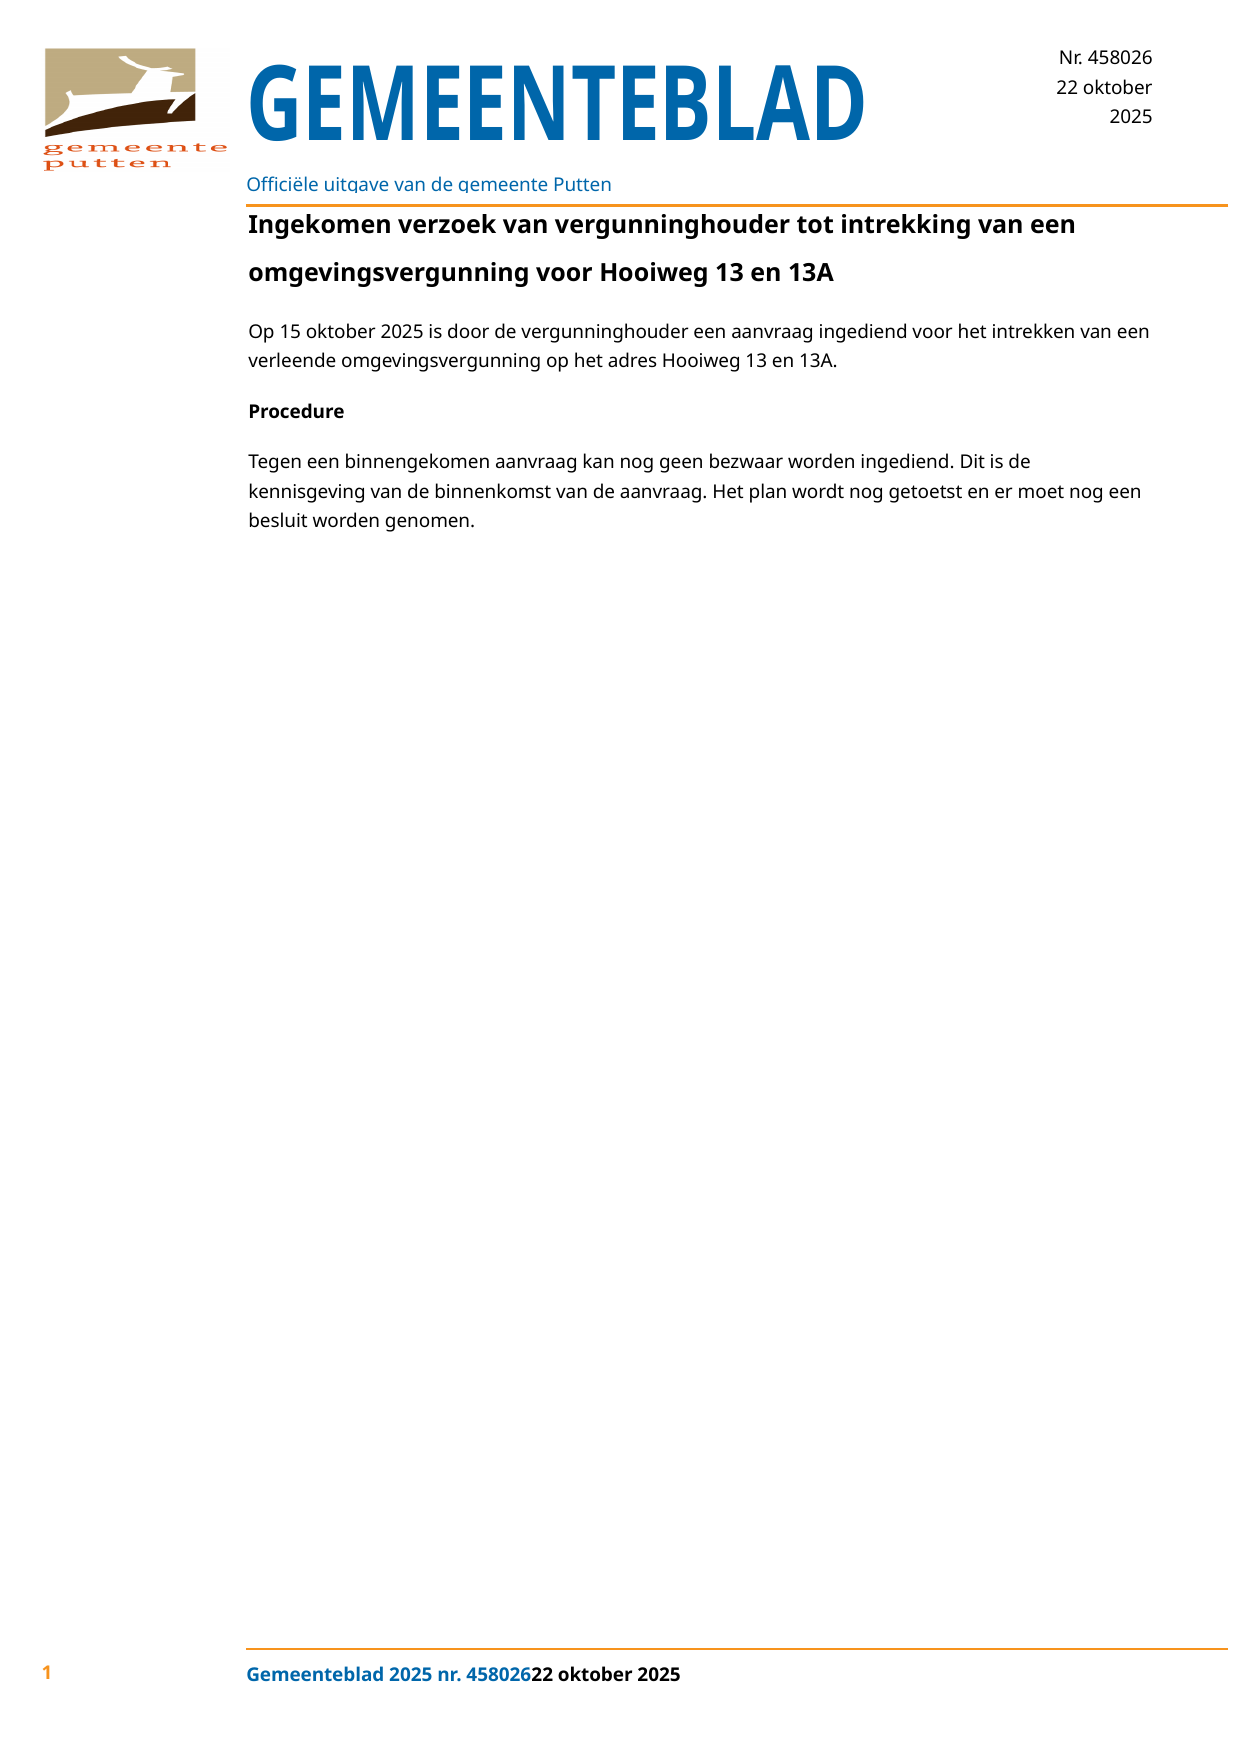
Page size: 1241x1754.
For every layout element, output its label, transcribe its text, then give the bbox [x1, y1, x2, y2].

text Tegen een binnengekomen aanvraag kan nog geen bezwaar worden ingediend. Dit is de kennisgeving van de binnenkomst van de aanvraag. Het plan wordt nog getoetst en er moet nog een besluit worden genomen. [248, 448, 1152, 533]
text Op 15 oktober 2025 is door de vergunninghouder een aanvraag ingediend voor het intrekken van een verleende omgevingsvergunning op het adres Hooiweg 13 en 13A. [248, 318, 1152, 373]
text Ingekomen verzoek van vergunninghouder tot intrekking van een omgevingsvergunning voor Hooiweg 13 en 13A [248, 207, 1152, 288]
text Procedure [248, 398, 1152, 424]
picture [41, 47, 231, 172]
